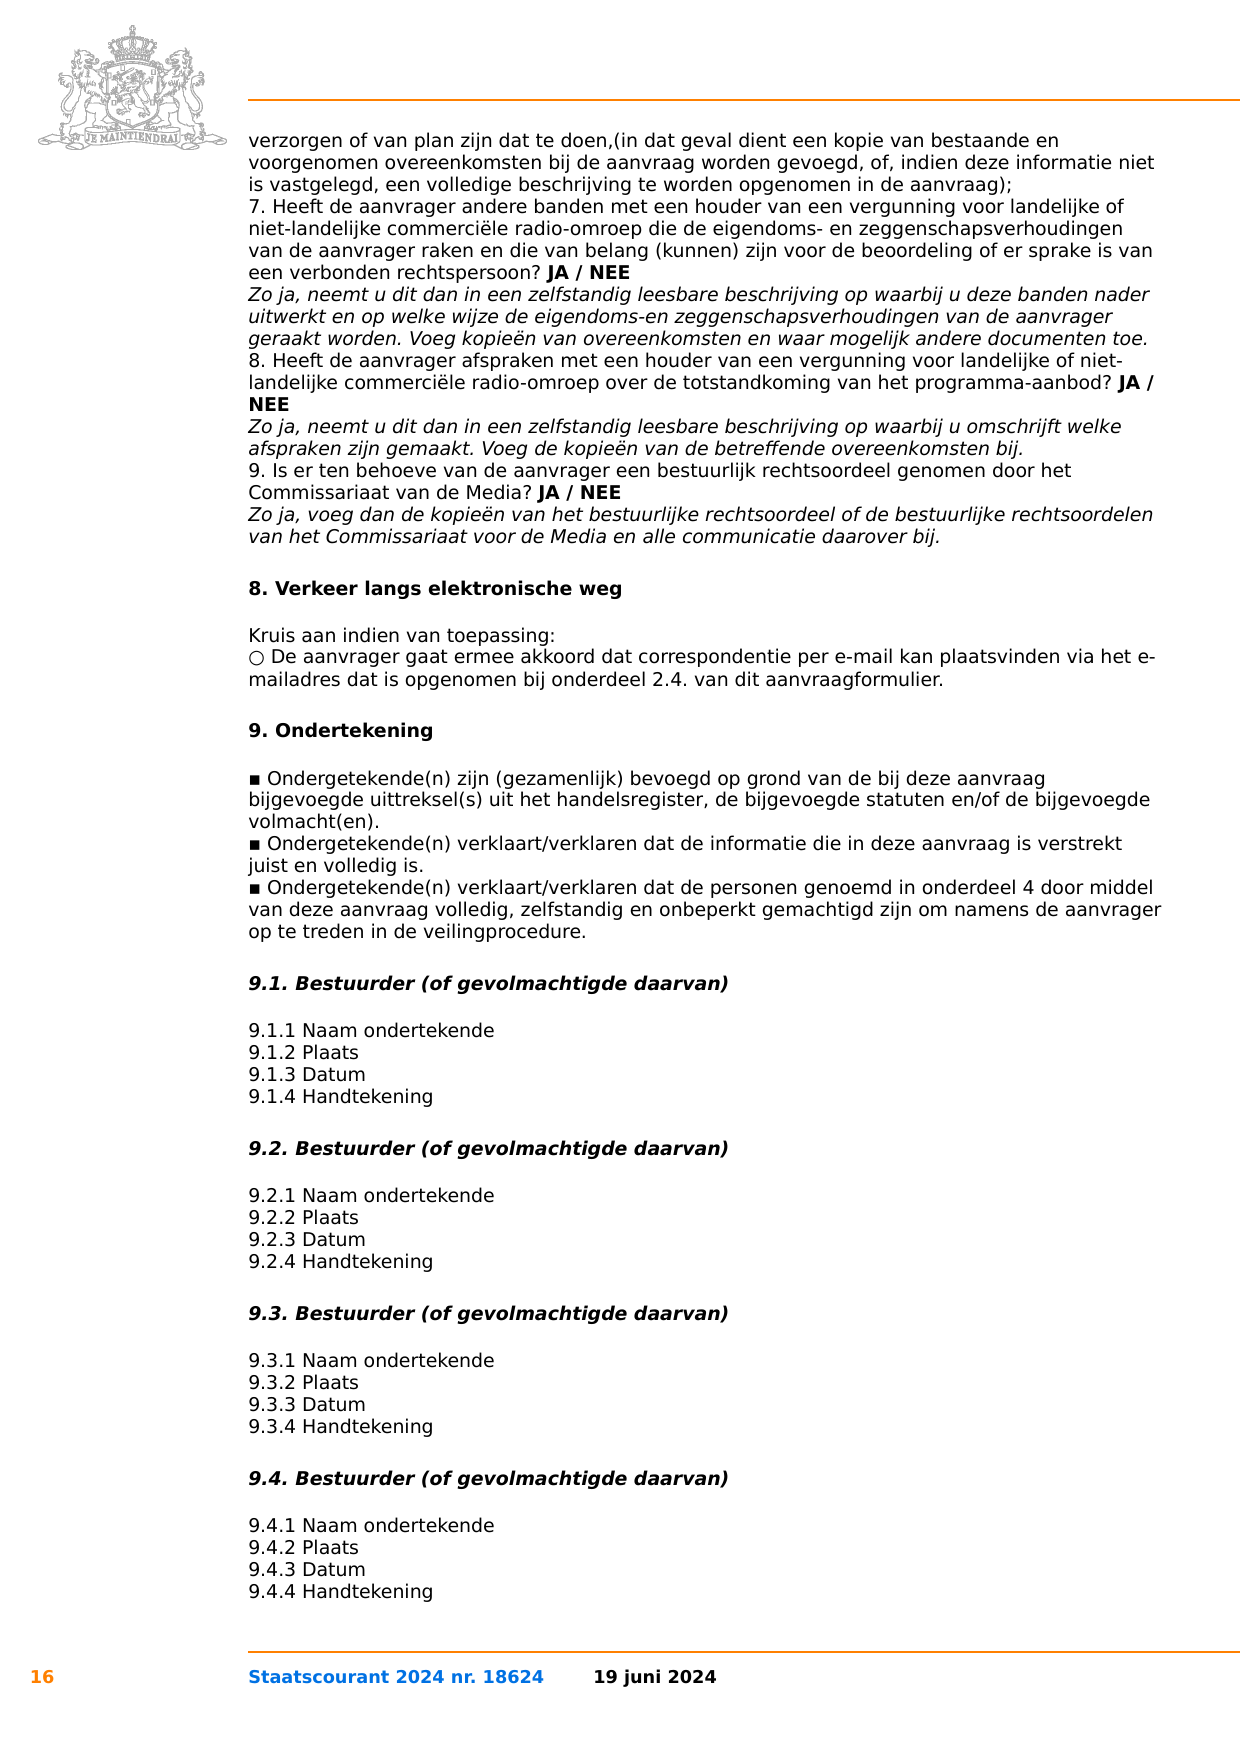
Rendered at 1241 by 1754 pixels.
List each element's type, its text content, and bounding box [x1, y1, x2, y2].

text ▪ Ondergetekende(n) verklaart/verklaren dat de informatie die in deze aanvraag is verstrekt juist en volledig is. [248, 833, 1163, 877]
text 9.1.2 Plaats [248, 1042, 1163, 1064]
text 9.4.3 Datum [248, 1559, 1163, 1581]
text ▪ Ondergetekende(n) verklaart/verklaren dat de personen genoemd in onderdeel 4 door middel van deze aanvraag volledig, zelfstandig en onbeperkt gemachtigd zijn om namens de aanvrager op te treden in de veilingprocedure. [248, 877, 1163, 943]
text 9.3.1 Naam ondertekende [248, 1350, 1163, 1372]
text 9.3.4 Handtekening [248, 1416, 1163, 1438]
subtitle 8. Verkeer langs elektronische weg [248, 577, 1163, 599]
text 9.4.4 Handtekening [248, 1581, 1163, 1603]
subtitle 9.2. Bestuurder (of gevolmachtigde daarvan) [248, 1138, 1163, 1160]
text 9.1.4 Handtekening [248, 1086, 1163, 1108]
text Zo ja, voeg dan de kopieën van het bestuurlijke rechtsoordeel of de bestuurlijke rechtsoordelen van het Commissariaat voor de Media en alle communicatie daarover bij. [248, 503, 1163, 547]
text 9.2.4 Handtekening [248, 1251, 1163, 1273]
subtitle 9.3. Bestuurder (of gevolmachtigde daarvan) [248, 1303, 1163, 1325]
subtitle 9.4. Bestuurder (of gevolmachtigde daarvan) [248, 1468, 1163, 1490]
subtitle 9. Ondertekening [248, 720, 1163, 742]
text 9.3.2 Plaats [248, 1372, 1163, 1394]
text verzorgen of van plan zijn dat te doen,(in dat geval dient een kopie van bestaande en voorgenomen overeenkomsten bij de aanvraag worden gevoegd, of, indien deze informatie niet is vastgelegd, een volledige beschrijving te worden opgenomen in de aanvraag); [248, 130, 1163, 196]
text 9.2.2 Plaats [248, 1207, 1163, 1229]
text 9.4.2 Plaats [248, 1537, 1163, 1559]
picture [38, 25, 227, 150]
text Zo ja, neemt u dit dan in een zelfstandig leesbare beschrijving op waarbij u deze banden nader uitwerkt en op welke wijze de eigendoms-en zeggenschapsverhoudingen van de aanvrager geraakt worden. Voeg kopieën van overeenkomsten en waar mogelijk andere documenten toe. [248, 284, 1163, 350]
text 8. Heeft de aanvrager afspraken met een houder van een vergunning voor landelijke of niet-landelijke commerciële radio-omroep over de totstandkoming van het programma-aanbod? JA / NEE [248, 350, 1163, 416]
text 9.4.1 Naam ondertekende [248, 1515, 1163, 1537]
text ○ De aanvrager gaat ermee akkoord dat correspondentie per e-mail kan plaatsvinden via het e-mailadres dat is opgenomen bij onderdeel 2.4. van dit aanvraagformulier. [248, 646, 1163, 690]
text 9.2.1 Naam ondertekende [248, 1185, 1163, 1207]
subtitle 9.1. Bestuurder (of gevolmachtigde daarvan) [248, 973, 1163, 995]
text 9.1.1 Naam ondertekende [248, 1020, 1163, 1042]
text 9.3.3 Datum [248, 1394, 1163, 1416]
text 9.2.3 Datum [248, 1229, 1163, 1251]
text Zo ja, neemt u dit dan in een zelfstandig leesbare beschrijving op waarbij u omschrijft welke afspraken zijn gemaakt. Voeg de kopieën van de betreffende overeenkomsten bij. [248, 416, 1163, 459]
text 9. Is er ten behoeve van de aanvrager een bestuurlijk rechtsoordeel genomen door het Commissariaat van de Media? JA / NEE [248, 459, 1163, 503]
text 9.1.3 Datum [248, 1064, 1163, 1086]
text ▪ Ondergetekende(n) zijn (gezamenlijk) bevoegd op grond van de bij deze aanvraag bijgevoegde uittreksel(s) uit het handelsregister, de bijgevoegde statuten en/of de bijgevoegde volmacht(en). [248, 767, 1163, 833]
text Kruis aan indien van toepassing: [248, 624, 1163, 646]
text 7. Heeft de aanvrager andere banden met een houder van een vergunning voor landelijke of niet-landelijke commerciële radio-omroep die de eigendoms- en zeggenschapsverhoudingen van de aanvrager raken en die van belang (kunnen) zijn voor de beoordeling of er sprake is van een verbonden rechtspersoon? JA / NEE [248, 196, 1163, 284]
